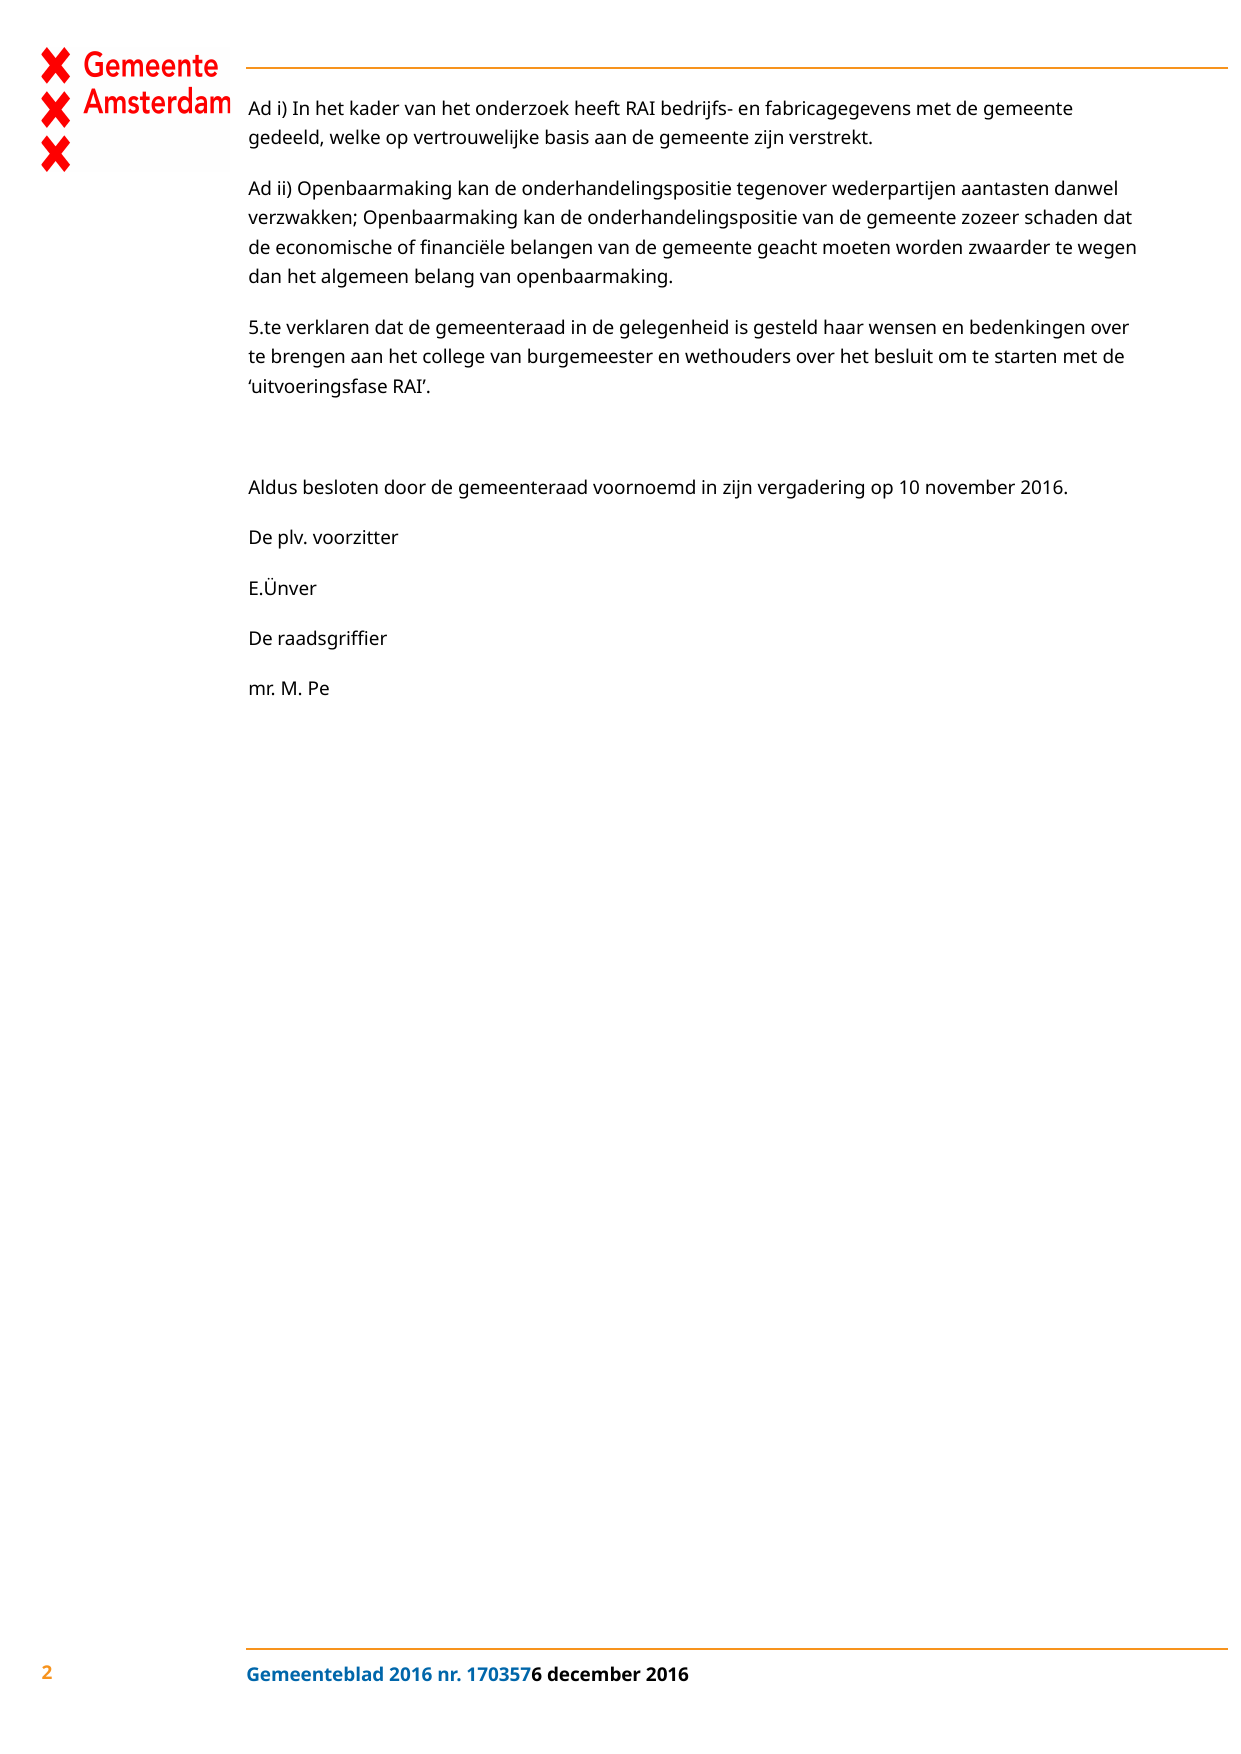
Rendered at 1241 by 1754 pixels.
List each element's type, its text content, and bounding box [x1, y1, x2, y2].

text De raadsgriffier [248, 625, 1152, 651]
text E.Ünver [248, 575, 1152, 601]
picture [41, 47, 231, 172]
text Ad ii) Openbaarmaking kan de onderhandelingspositie tegenover wederpartijen aantasten danwel verzwakken; Openbaarmaking kan de onderhandelingspositie van de gemeente zozeer schaden dat de economische of financiële belangen van de gemeente geacht moeten worden zwaarder te wegen dan het algemeen belang van openbaarmaking. [248, 175, 1152, 289]
text De plv. voorzitter [248, 524, 1152, 550]
text 5.te verklaren dat de gemeenteraad in de gelegenheid is gesteld haar wensen en bedenkingen over te brengen aan het college van burgemeester en wethouders over het besluit om te starten met de ‘uitvoeringsfase RAI’. [248, 314, 1152, 399]
text Ad i) In het kader van het onderzoek heeft RAI bedrijfs- en fabricagegevens met de gemeente gedeeld, welke op vertrouwelijke basis aan de gemeente zijn verstrekt. [248, 95, 1152, 150]
text Aldus besloten door de gemeenteraad voornoemd in zijn vergadering op 10 november 2016. [248, 474, 1152, 500]
text mr. M. Pe [248, 676, 1152, 701]
